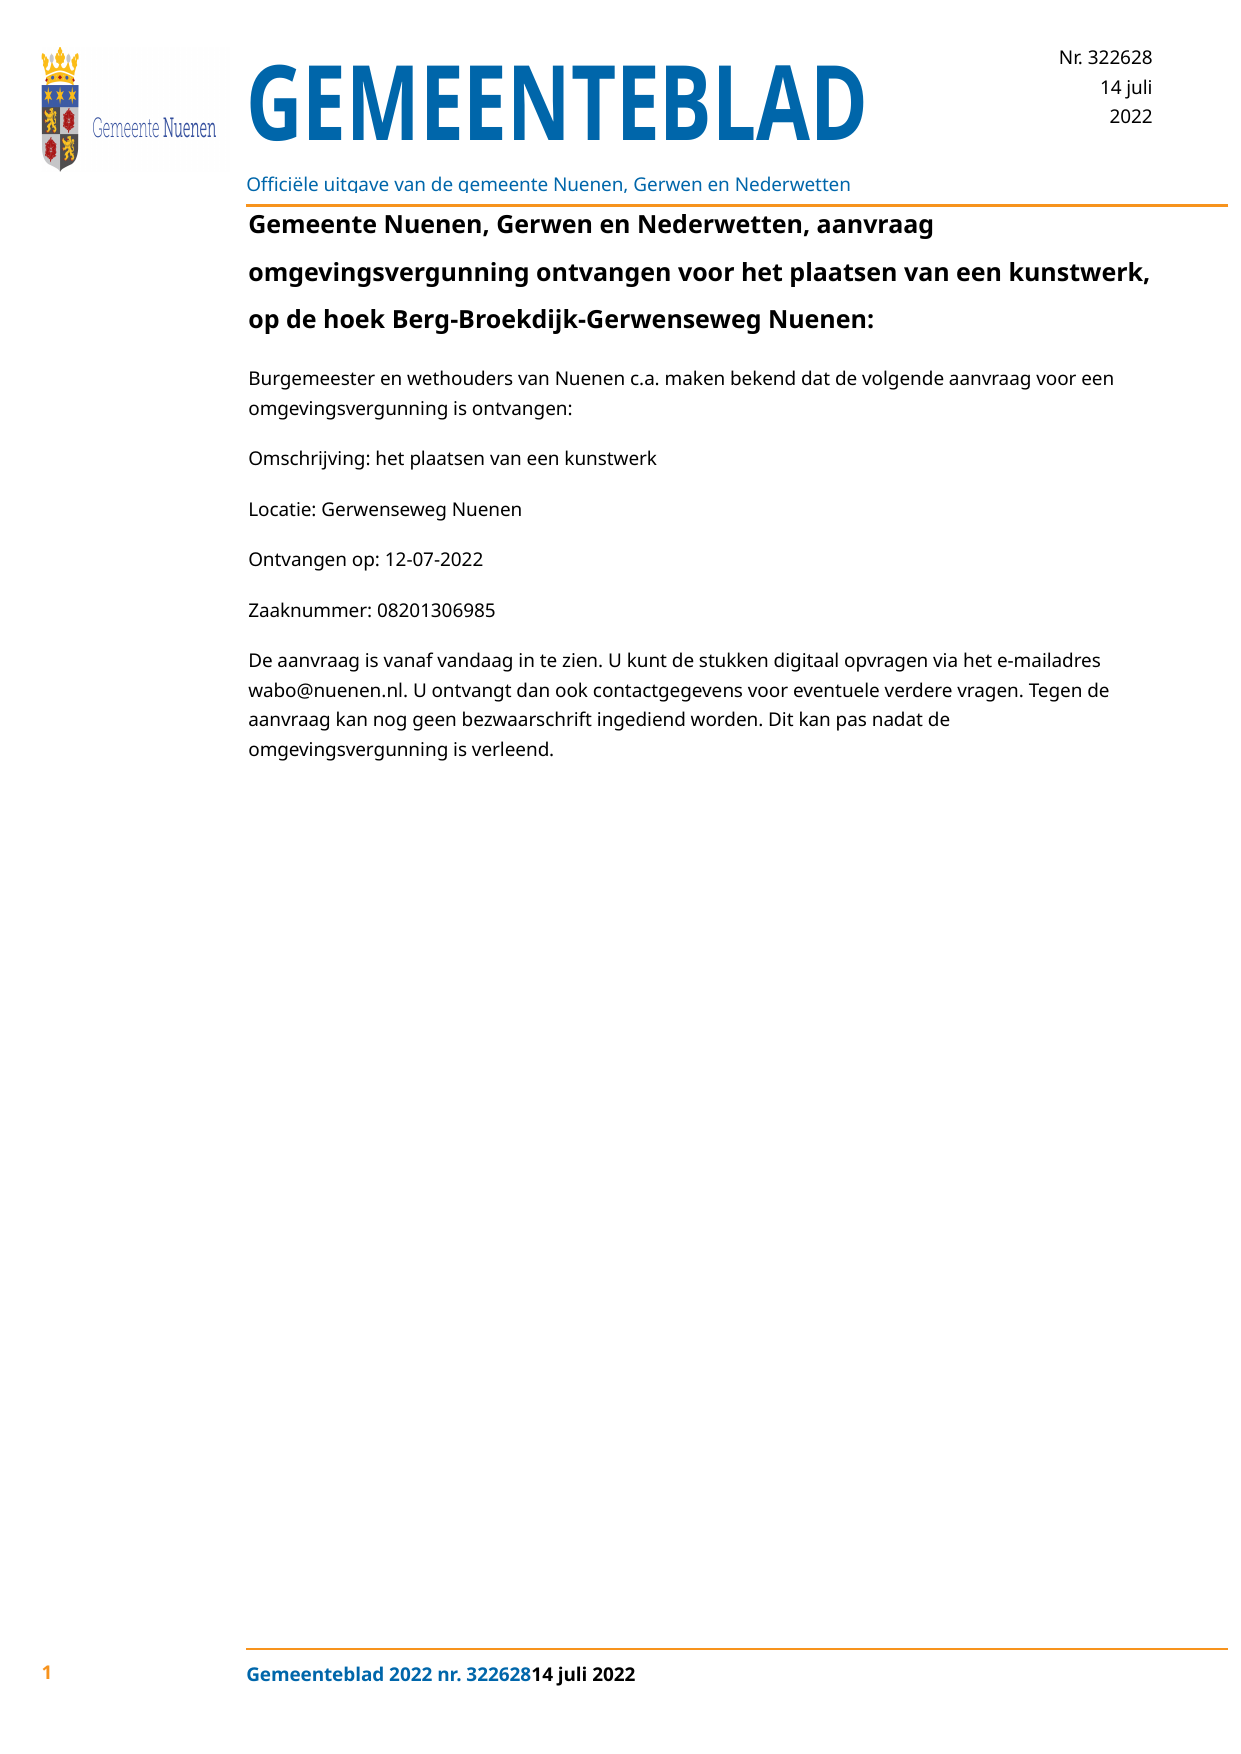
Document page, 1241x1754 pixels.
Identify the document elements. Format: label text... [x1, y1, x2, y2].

text Burgemeester en wethouders van Nuenen c.a. maken bekend dat de volgende aanvraag voor een omgevingsvergunning is ontvangen: [248, 366, 1152, 421]
picture [41, 47, 231, 172]
text Gemeente Nuenen, Gerwen en Nederwetten, aanvraag omgevingsvergunning ontvangen voor het plaatsen van een kunstwerk, op de hoek Berg-Broekdijk-Gerwenseweg Nuenen: [248, 207, 1152, 336]
text Omschrijving: het plaatsen van een kunstwerk [248, 446, 1152, 471]
text Zaaknummer: 08201306985 [248, 597, 1152, 622]
text Ontvangen op: 12-07-2022 [248, 546, 1152, 572]
text Locatie: Gerwenseweg Nuenen [248, 496, 1152, 522]
text De aanvraag is vanaf vandaag in te zien. U kunt de stukken digitaal opvragen via het e-mailadres wabo@nuenen.nl. U ontvangt dan ook contactgegevens voor eventuele verdere vragen. Tegen de aanvraag kan nog geen bezwaarschrift ingediend worden. Dit kan pas nadat de omgevingsvergunning is verleend. [248, 647, 1152, 762]
